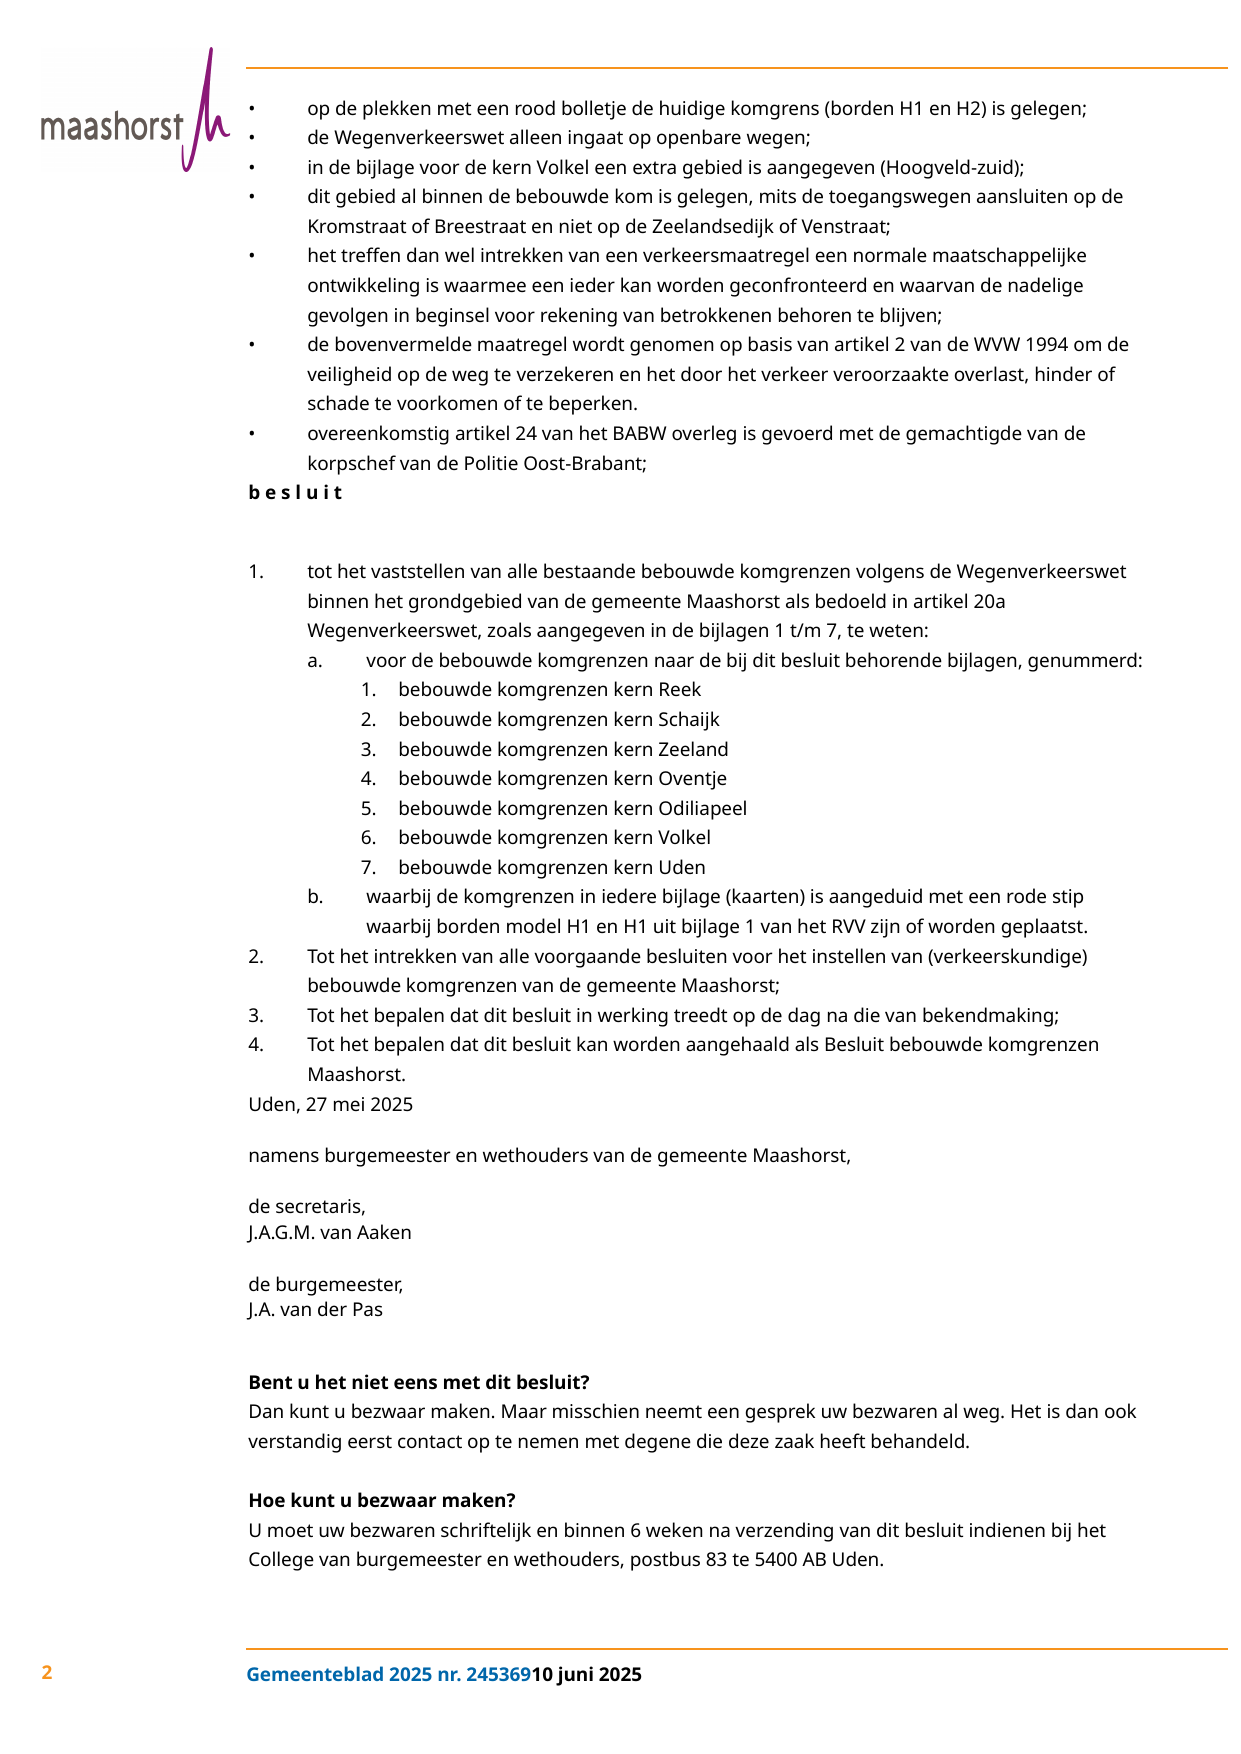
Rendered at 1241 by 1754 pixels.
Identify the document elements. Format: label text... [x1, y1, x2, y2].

list op de plekken met een rood bolletje de huidige komgrens (borden H1 en H2) is gelegen; [248, 95, 1152, 121]
text de burgemeester, [248, 1271, 1152, 1297]
text Bent u het niet eens met dit besluit? [248, 1369, 1152, 1394]
list bebouwde komgrenzen kern Zeeland [361, 736, 1152, 761]
list tot het vaststellen van alle bestaande bebouwde komgrenzen volgens de Wegenverkeerswet binnen het grondgebied van de gemeente Maashorst als bedoeld in artikel 20a Wegenverkeerswet, zoals aangegeven in de bijlagen 1 t/m 7, te weten: [248, 558, 1152, 643]
text b e s l u i t [248, 479, 1152, 505]
list Tot het intrekken van alle voorgaande besluiten voor het instellen van (verkeerskundige) bebouwde komgrenzen van de gemeente Maashorst; [248, 943, 1152, 998]
list bebouwde komgrenzen kern Oventje [361, 765, 1152, 791]
picture [41, 47, 231, 172]
text Dan kunt u bezwaar maken. Maar misschien neemt een gesprek uw bezwaren al weg. Het is dan ook verstandig eerst contact op te nemen met degene die deze zaak heeft behandeld. [248, 1398, 1152, 1454]
text namens burgemeester en wethouders van de gemeente Maashorst, [248, 1142, 1152, 1168]
list bebouwde komgrenzen kern Reek [361, 677, 1152, 702]
text Hoe kunt u bezwaar maken? [248, 1487, 1152, 1513]
list de bovenvermelde maatregel wordt genomen op basis van artikel 2 van de WVW 1994 om de veiligheid op de weg te verzekeren en het door het verkeer veroorzaakte overlast, hinder of schade te voorkomen of te beperken. [248, 331, 1152, 416]
list de Wegenverkeerswet alleen ingaat op openbare wegen; [248, 124, 1152, 150]
list in de bijlage voor de kern Volkel een extra gebied is aangegeven (Hoogveld-zuid); [248, 154, 1152, 180]
list Tot het bepalen dat dit besluit kan worden aangehaald als Besluit bebouwde komgrenzen Maashorst. [248, 1032, 1152, 1087]
list overeenkomstig artikel 24 van het BABW overleg is gevoerd met de gemachtigde van de korpschef van de Politie Oost-Brabant; [248, 420, 1152, 476]
list Tot het bepalen dat dit besluit in werking treedt op de dag na die van bekendmaking; [248, 1002, 1152, 1028]
text de secretaris, [248, 1194, 1152, 1219]
text Uden, 27 mei 2025 [248, 1091, 1152, 1116]
text J.A. van der Pas [248, 1297, 1152, 1322]
list bebouwde komgrenzen kern Schaijk [361, 706, 1152, 732]
text J.A.G.M. van Aaken [248, 1219, 1152, 1245]
list voor de bebouwde komgrenzen naar de bij dit besluit behorende bijlagen, genummerd: [307, 647, 1152, 673]
list bebouwde komgrenzen kern Volkel [361, 824, 1152, 850]
list dit gebied al binnen de bebouwde kom is gelegen, mits de toegangswegen aansluiten op de Kromstraat of Breestraat en niet op de Zeelandsedijk of Venstraat; [248, 183, 1152, 239]
list waarbij de komgrenzen in iedere bijlage (kaarten) is aangeduid met een rode stip waarbij borden model H1 en H1 uit bijlage 1 van het RVV zijn of worden geplaatst. [307, 884, 1152, 939]
list het treffen dan wel intrekken van een verkeersmaatregel een normale maatschappelijke ontwikkeling is waarmee een ieder kan worden geconfronteerd en waarvan de nadelige gevolgen in beginsel voor rekening van betrokkenen behoren te blijven; [248, 243, 1152, 328]
list bebouwde komgrenzen kern Uden [361, 854, 1152, 880]
text U moet uw bezwaren schriftelijk en binnen 6 weken na verzending van dit besluit indienen bij het College van burgemeester en wethouders, postbus 83 te 5400 AB Uden. [248, 1517, 1152, 1572]
list bebouwde komgrenzen kern Odiliapeel [361, 795, 1152, 821]
